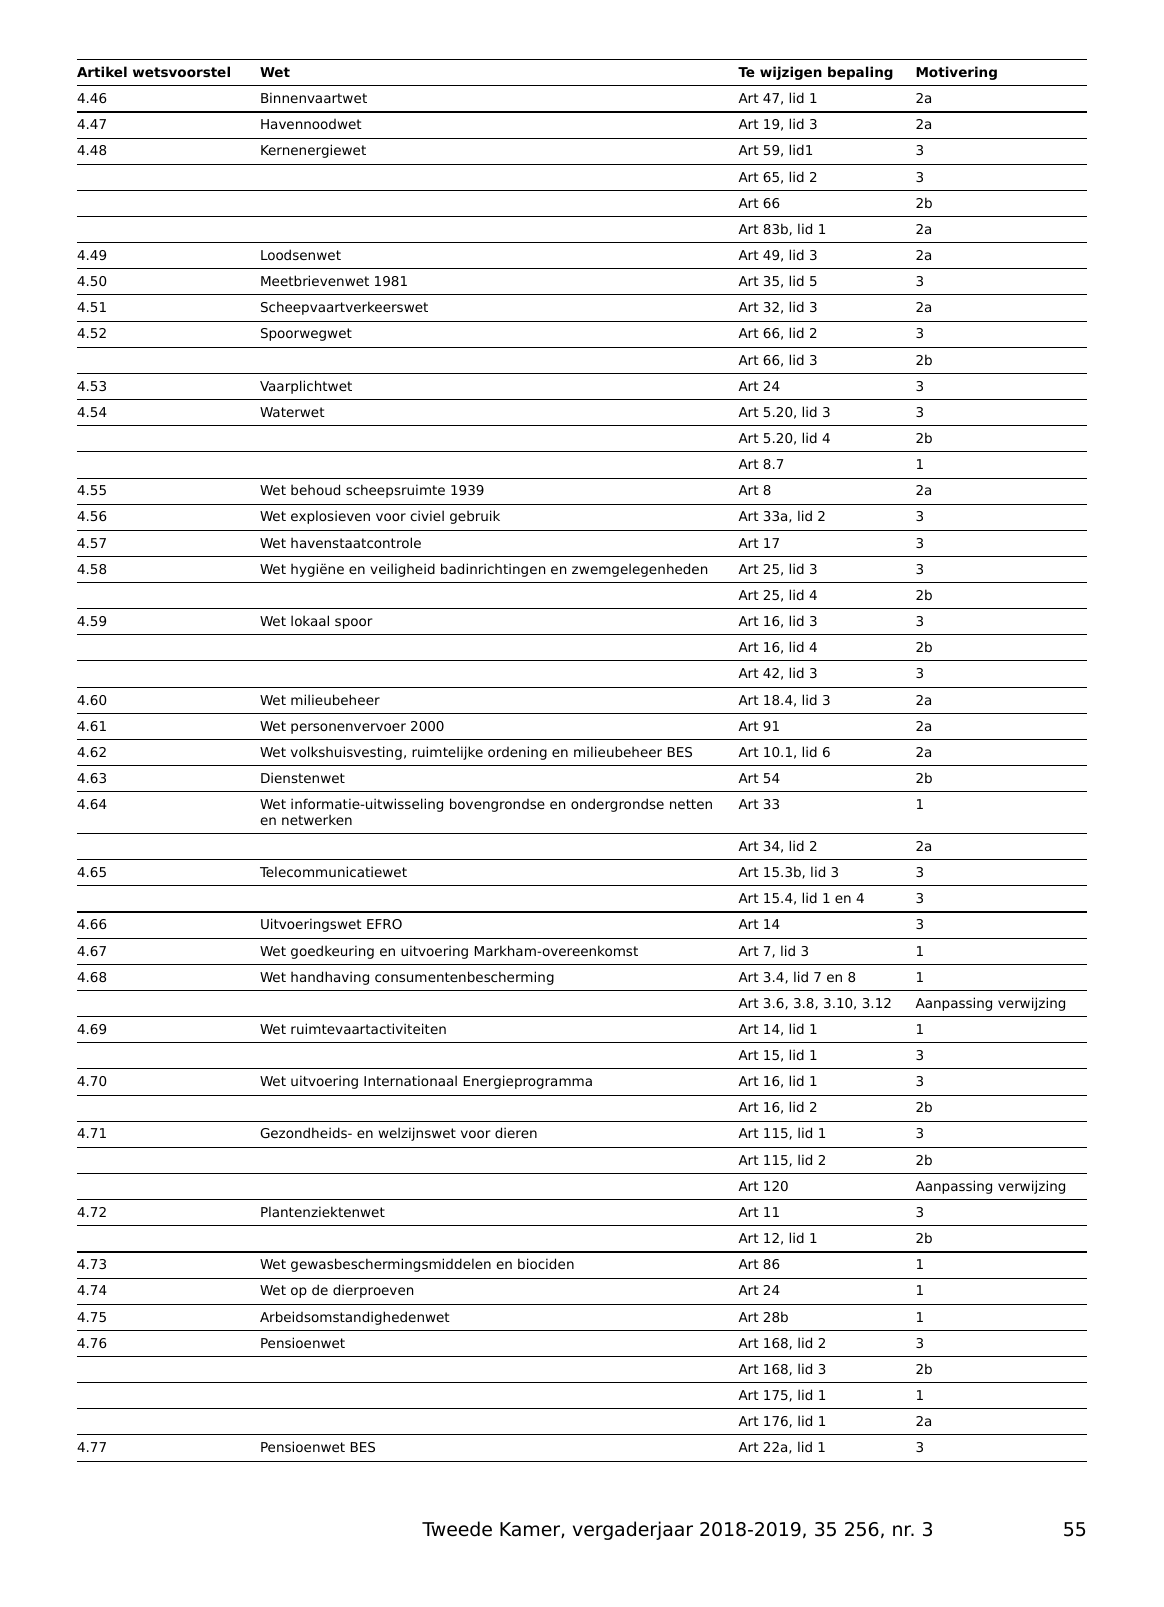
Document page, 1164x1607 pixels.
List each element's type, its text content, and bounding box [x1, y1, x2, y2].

table_cell Art 115, lid 1 [732, 1122, 909, 1147]
table_cell Arbeidsomstandighedenwet [254, 1305, 732, 1330]
table_cell 2b [909, 1096, 1087, 1121]
table_cell [254, 661, 732, 687]
table_cell Wet informatie-uitwisseling bovengrondse en ondergrondse netten en netwerken [254, 792, 732, 833]
table_cell Art 33a, lid 2 [732, 505, 909, 530]
table_cell 2a [909, 834, 1087, 859]
table_cell Art 35, lid 5 [732, 269, 909, 294]
table_cell Wet handhaving consumentenbescherming [254, 965, 732, 990]
table_cell 2b [909, 426, 1087, 451]
table_cell 3 [909, 661, 1087, 687]
table_cell 4.59 [77, 609, 254, 634]
table_cell Art 28b [732, 1305, 909, 1330]
table_cell 1 [909, 792, 1087, 833]
table_cell Dienstenwet [254, 766, 732, 791]
table_cell 3 [909, 1331, 1087, 1356]
table_cell [77, 583, 254, 608]
table_cell Art 42, lid 3 [732, 661, 909, 687]
table_cell [77, 1383, 254, 1408]
table_cell Art 59, lid1 [732, 139, 909, 164]
table_cell 4.61 [77, 714, 254, 739]
table_cell [77, 1043, 254, 1068]
table_cell Art 11 [732, 1200, 909, 1225]
table_cell Wet behoud scheepsruimte 1939 [254, 479, 732, 503]
table_cell Spoorwegwet [254, 322, 732, 347]
table_cell Meetbrievenwet 1981 [254, 269, 732, 294]
table_cell 3 [909, 1200, 1087, 1225]
table_cell 4.49 [77, 243, 254, 268]
table_cell Loodsenwet [254, 243, 732, 268]
table_cell 3 [909, 1043, 1087, 1068]
table_cell Art 34, lid 2 [732, 834, 909, 859]
table_cell 4.50 [77, 269, 254, 294]
table_cell Art 16, lid 1 [732, 1069, 909, 1094]
table_cell Art 14 [732, 913, 909, 938]
table_cell 2a [909, 740, 1087, 765]
table_cell 4.71 [77, 1122, 254, 1147]
table_cell Art 66, lid 3 [732, 348, 909, 373]
table_cell 1 [909, 1279, 1087, 1304]
table_cell 1 [909, 1305, 1087, 1330]
table_cell 2a [909, 295, 1087, 321]
table_cell 3 [909, 1435, 1087, 1461]
table_cell 4.46 [77, 86, 254, 111]
table_cell [77, 661, 254, 687]
table_cell Wet lokaal spoor [254, 609, 732, 634]
table_cell 2b [909, 191, 1087, 216]
table_cell 4.66 [77, 913, 254, 938]
table_cell [77, 635, 254, 660]
table_cell 4.77 [77, 1435, 254, 1461]
table_cell Art 120 [732, 1174, 909, 1199]
table_cell [77, 217, 254, 242]
table_cell Art 49, lid 3 [732, 243, 909, 268]
table_cell 4.65 [77, 860, 254, 885]
table_cell Pensioenwet [254, 1331, 732, 1356]
table_cell [77, 1409, 254, 1434]
table_cell Art 32, lid 3 [732, 295, 909, 321]
table_cell [254, 1226, 732, 1251]
table_cell 2b [909, 766, 1087, 791]
table_cell 4.48 [77, 139, 254, 164]
table_cell Havennoodwet [254, 113, 732, 137]
table_cell 3 [909, 609, 1087, 634]
table_cell Wet explosieven voor civiel gebruik [254, 505, 732, 530]
table_cell 4.58 [77, 557, 254, 582]
table_cell 2b [909, 635, 1087, 660]
table_cell Art 19, lid 3 [732, 113, 909, 137]
table_cell [77, 1357, 254, 1382]
table_cell 2a [909, 688, 1087, 713]
table_cell Scheepvaartverkeerswet [254, 295, 732, 321]
table_cell Art 15.4, lid 1 en 4 [732, 886, 909, 911]
table_cell [77, 1226, 254, 1251]
table_cell 4.73 [77, 1253, 254, 1277]
table_header Te wijzigen bepaling [732, 60, 909, 85]
table_cell Wet ruimtevaartactiviteiten [254, 1017, 732, 1042]
table_cell Art 115, lid 2 [732, 1148, 909, 1173]
table_cell [254, 583, 732, 608]
table_cell 3 [909, 400, 1087, 425]
table_cell 4.62 [77, 740, 254, 765]
table_cell Art 10.1, lid 6 [732, 740, 909, 765]
table_cell Art 3.6, 3.8, 3.10, 3.12 [732, 991, 909, 1016]
table_cell Wet personenvervoer 2000 [254, 714, 732, 739]
table_cell Art 168, lid 3 [732, 1357, 909, 1382]
table_cell Wet gewasbeschermingsmiddelen en biociden [254, 1253, 732, 1277]
table_cell [254, 1096, 732, 1121]
table_cell 2a [909, 243, 1087, 268]
table_cell Art 8.7 [732, 452, 909, 477]
table_cell Art 91 [732, 714, 909, 739]
table_cell [77, 886, 254, 911]
table_cell Aanpassing verwijzing [909, 991, 1087, 1016]
table_cell Kernenergiewet [254, 139, 732, 164]
table_cell 2b [909, 1357, 1087, 1382]
table_cell [254, 426, 732, 451]
table_cell 2a [909, 113, 1087, 137]
table_cell Art 25, lid 4 [732, 583, 909, 608]
table_cell 1 [909, 1383, 1087, 1408]
table_cell 4.53 [77, 374, 254, 399]
table_cell [254, 1409, 732, 1434]
table_cell 4.54 [77, 400, 254, 425]
table_cell Wet milieubeheer [254, 688, 732, 713]
table_cell Binnenvaartwet [254, 86, 732, 111]
table_cell 2a [909, 1409, 1087, 1434]
table_cell Art 24 [732, 1279, 909, 1304]
table_cell Wet havenstaatcontrole [254, 531, 732, 556]
table_cell Pensioenwet BES [254, 1435, 732, 1461]
table_cell [254, 886, 732, 911]
table_cell 4.63 [77, 766, 254, 791]
table_cell [77, 1096, 254, 1121]
table_cell Telecommunicatiewet [254, 860, 732, 885]
table_cell [254, 452, 732, 477]
table_cell 3 [909, 557, 1087, 582]
table_cell 3 [909, 1122, 1087, 1147]
table_cell 3 [909, 374, 1087, 399]
table_cell Art 22a, lid 1 [732, 1435, 909, 1461]
table_cell 2b [909, 1148, 1087, 1173]
table_cell 3 [909, 886, 1087, 911]
table_cell Plantenziektenwet [254, 1200, 732, 1225]
table_cell Art 15.3b, lid 3 [732, 860, 909, 885]
table_cell 3 [909, 322, 1087, 347]
table_cell 4.68 [77, 965, 254, 990]
table_cell 1 [909, 1017, 1087, 1042]
table_cell 2a [909, 217, 1087, 242]
table_cell Art 18.4, lid 3 [732, 688, 909, 713]
table_cell [254, 165, 732, 190]
table_header Wet [254, 60, 732, 85]
table_cell Wet volkshuisvesting, ruimtelijke ordening en milieubeheer BES [254, 740, 732, 765]
table_header Motivering [909, 60, 1087, 85]
table_cell 3 [909, 505, 1087, 530]
table_cell 2a [909, 86, 1087, 111]
table_cell 1 [909, 965, 1087, 990]
table_cell Art 5.20, lid 4 [732, 426, 909, 451]
table_cell Art 24 [732, 374, 909, 399]
table_cell Art 5.20, lid 3 [732, 400, 909, 425]
table_cell Art 14, lid 1 [732, 1017, 909, 1042]
table_cell [254, 991, 732, 1016]
table_cell Uitvoeringswet EFRO [254, 913, 732, 938]
table_cell [254, 1174, 732, 1199]
table_cell Art 65, lid 2 [732, 165, 909, 190]
table_cell Vaarplichtwet [254, 374, 732, 399]
table_cell [254, 348, 732, 373]
table_cell Art 8 [732, 479, 909, 503]
table_cell Art 176, lid 1 [732, 1409, 909, 1434]
table_cell Art 54 [732, 766, 909, 791]
table_cell [77, 452, 254, 477]
table_cell [254, 1148, 732, 1173]
table_cell [77, 348, 254, 373]
table_cell 4.47 [77, 113, 254, 137]
table_cell Art 168, lid 2 [732, 1331, 909, 1356]
table_cell Waterwet [254, 400, 732, 425]
table_cell 2b [909, 583, 1087, 608]
table_cell [77, 1174, 254, 1199]
table_cell [77, 1148, 254, 1173]
table_cell Art 3.4, lid 7 en 8 [732, 965, 909, 990]
table_cell Art 15, lid 1 [732, 1043, 909, 1068]
table_cell [254, 834, 732, 859]
table_cell Art 66, lid 2 [732, 322, 909, 347]
table_cell 4.51 [77, 295, 254, 321]
table_cell 4.70 [77, 1069, 254, 1094]
table_cell Art 175, lid 1 [732, 1383, 909, 1408]
table_cell 2b [909, 1226, 1087, 1251]
table_cell Wet op de dierproeven [254, 1279, 732, 1304]
table_cell Art 16, lid 3 [732, 609, 909, 634]
table_cell 4.69 [77, 1017, 254, 1042]
table_cell Art 25, lid 3 [732, 557, 909, 582]
table_cell 4.57 [77, 531, 254, 556]
table_cell 4.67 [77, 939, 254, 964]
table_cell 3 [909, 913, 1087, 938]
table_cell [77, 834, 254, 859]
table_cell 3 [909, 269, 1087, 294]
table_cell 4.55 [77, 479, 254, 503]
table_cell [254, 1383, 732, 1408]
table_cell Art 16, lid 4 [732, 635, 909, 660]
table_cell [77, 165, 254, 190]
table_header Artikel wetsvoorstel [77, 60, 254, 85]
table_cell 1 [909, 1253, 1087, 1277]
table_cell 4.52 [77, 322, 254, 347]
table_cell 4.75 [77, 1305, 254, 1330]
table_cell 3 [909, 165, 1087, 190]
table_cell 3 [909, 860, 1087, 885]
table_cell Art 16, lid 2 [732, 1096, 909, 1121]
table_cell Wet uitvoering Internationaal Energieprogramma [254, 1069, 732, 1094]
table_cell Art 17 [732, 531, 909, 556]
table_cell 4.60 [77, 688, 254, 713]
table_cell [254, 1357, 732, 1382]
table_cell 3 [909, 531, 1087, 556]
table_cell Art 83b, lid 1 [732, 217, 909, 242]
table_cell Gezondheids- en welzijnswet voor dieren [254, 1122, 732, 1147]
table_cell [254, 217, 732, 242]
table_cell 4.72 [77, 1200, 254, 1225]
table_cell 4.76 [77, 1331, 254, 1356]
table_cell Wet hygiëne en veiligheid badinrichtingen en zwemgelegenheden [254, 557, 732, 582]
table_cell 4.64 [77, 792, 254, 833]
table_cell 4.56 [77, 505, 254, 530]
table_cell 1 [909, 939, 1087, 964]
table_cell [77, 191, 254, 216]
table_cell 2a [909, 479, 1087, 503]
table_cell Wet goedkeuring en uitvoering Markham-overeenkomst [254, 939, 732, 964]
table_cell [254, 191, 732, 216]
table_cell 3 [909, 139, 1087, 164]
table_cell Aanpassing verwijzing [909, 1174, 1087, 1199]
table_cell [254, 1043, 732, 1068]
table_cell [77, 426, 254, 451]
table_cell 4.74 [77, 1279, 254, 1304]
table_cell Art 47, lid 1 [732, 86, 909, 111]
table_cell [254, 635, 732, 660]
table_cell Art 86 [732, 1253, 909, 1277]
table_cell 1 [909, 452, 1087, 477]
table_cell 3 [909, 1069, 1087, 1094]
table_cell Art 33 [732, 792, 909, 833]
table_cell Art 7, lid 3 [732, 939, 909, 964]
table_cell Art 12, lid 1 [732, 1226, 909, 1251]
table_cell 2a [909, 714, 1087, 739]
table_cell [77, 991, 254, 1016]
table_cell Art 66 [732, 191, 909, 216]
table_cell 2b [909, 348, 1087, 373]
